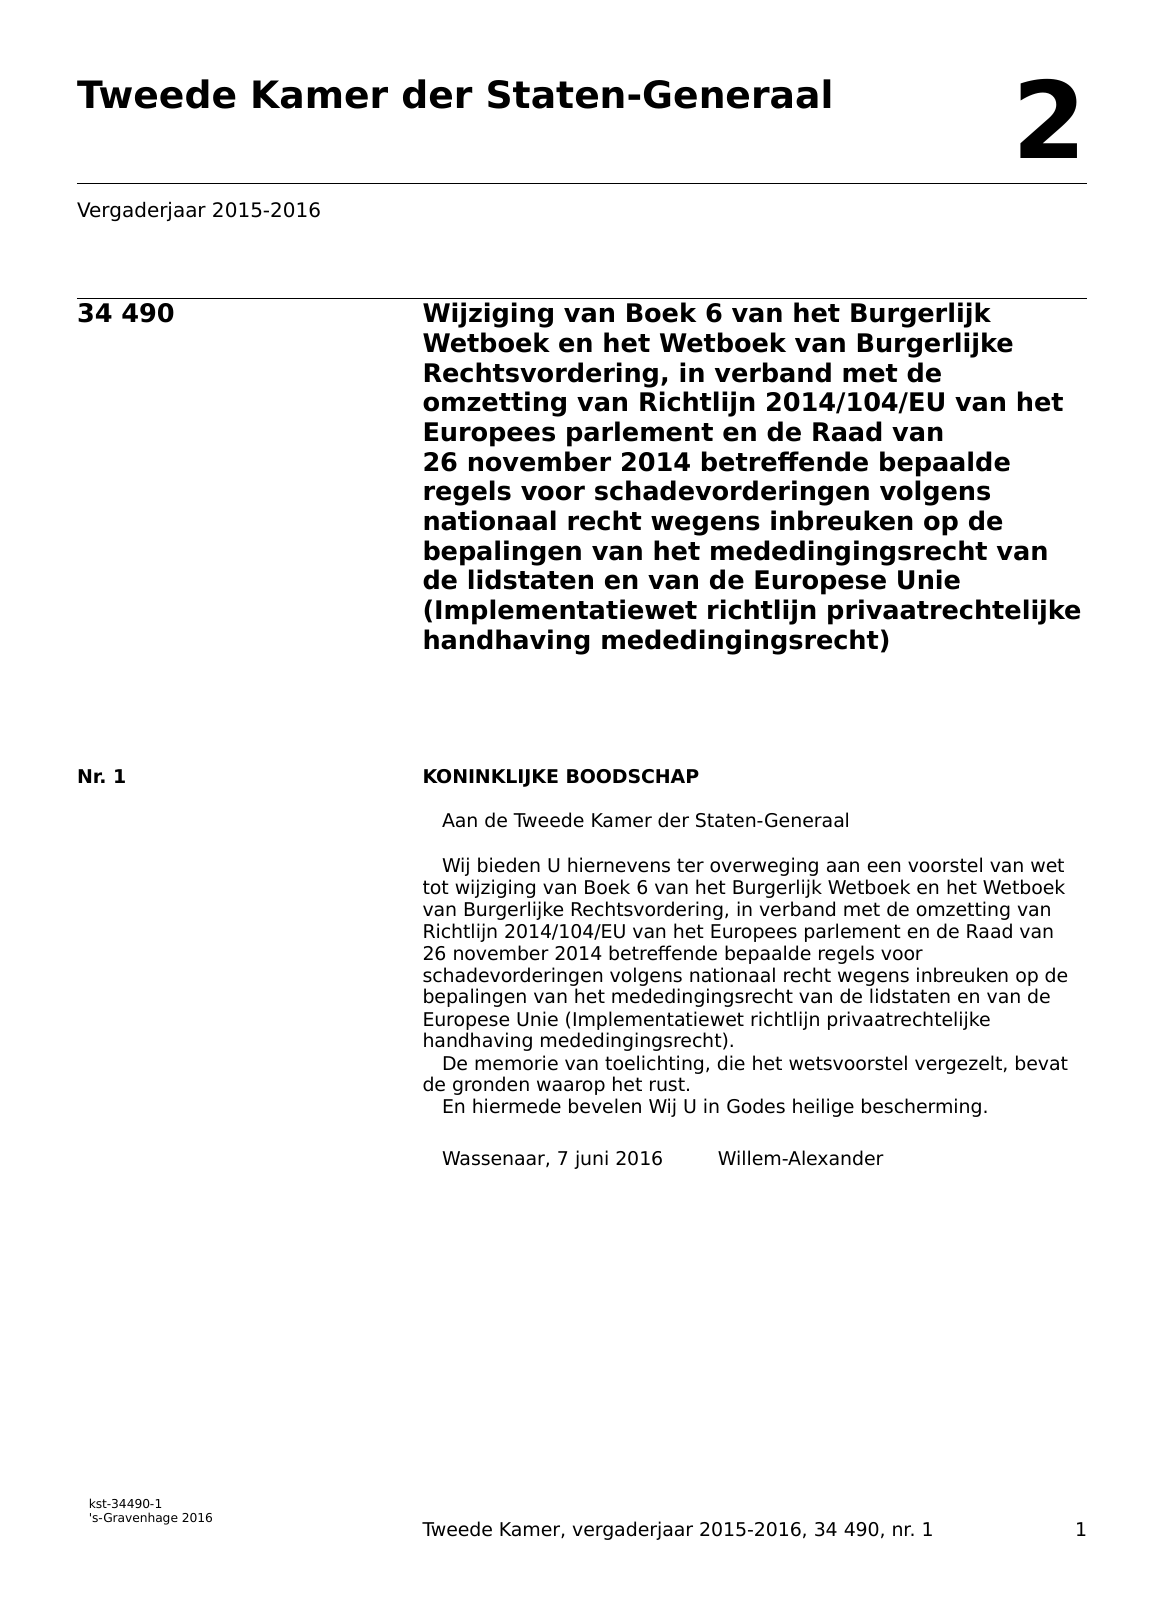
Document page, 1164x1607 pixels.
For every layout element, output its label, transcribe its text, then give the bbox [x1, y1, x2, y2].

subtitle Nr. 1 KONINKLIJKE BOODSCHAP [77, 766, 1087, 788]
text Aan de Tweede Kamer der Staten-Generaal [422, 810, 1087, 832]
text De memorie van toelichting, die het wetsvoorstel vergezelt, bevat de gronden waarop het rust. [422, 1052, 1087, 1096]
subtitle 34 490 Wijziging van Boek 6 van het Burgerlijk Wetboek en het Wetboek van Burgerlijke Rechtsvordering, in verband met de omzetting van Richtlijn 2014/104/EU van het Europees parlement en de Raad van 26 november 2014 betreffende bepaalde regels voor schadevorderingen volgens nationaal recht wegens inbreuken op de bepalingen van het mededingingsrecht van de lidstaten en van de Europese Unie (Implementatiewet richtlijn privaatrechtelijke handhaving mededingingsrecht) [77, 299, 1087, 655]
text 's-Gravenhage 2016 [88, 1511, 323, 1525]
table_header Tweede Kamer der Staten-Generaal [77, 59, 886, 183]
table_header 2 [886, 59, 1087, 183]
text En hiermede bevelen Wij U in Godes heilige bescherming. [422, 1096, 1087, 1118]
table_cell Vergaderjaar 2015-2016 [77, 184, 1087, 298]
text Wassenaar, 7 juni 2016 Willem-Alexander [422, 1148, 1087, 1170]
text Wij bieden U hiernevens ter overweging aan een voorstel van wet tot wijziging van Boek 6 van het Burgerlijk Wetboek en het Wetboek van Burgerlijke Rechtsvordering, in verband met de omzetting van Richtlijn 2014/104/EU van het Europees parlement en de Raad van 26 november 2014 betreffende bepaalde regels voor schadevorderingen volgens nationaal recht wegens inbreuken op de bepalingen van het mededingingsrecht van de lidstaten en van de Europese Unie (Implementatiewet richtlijn privaatrechtelijke handhaving mededingingsrecht). [422, 854, 1087, 1052]
text kst-34490-1 [88, 1497, 323, 1511]
